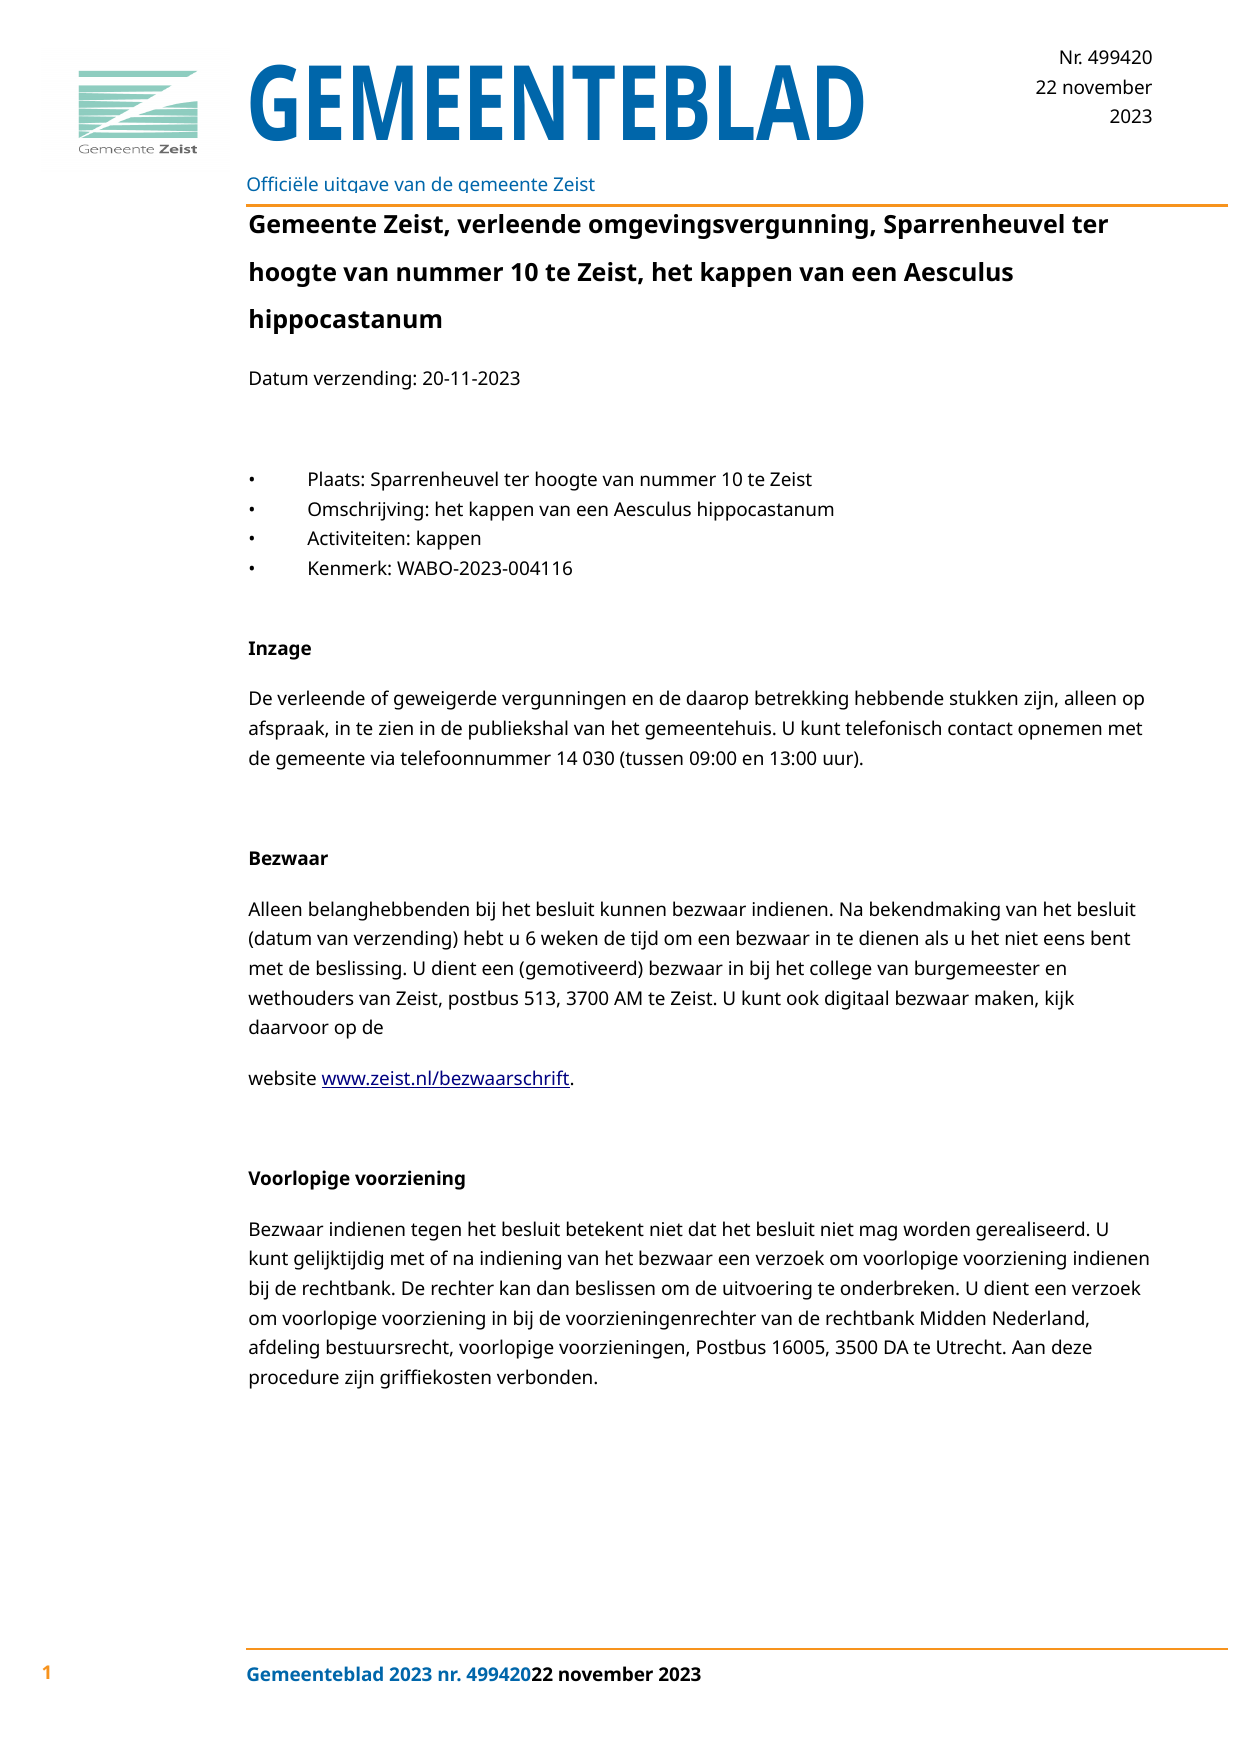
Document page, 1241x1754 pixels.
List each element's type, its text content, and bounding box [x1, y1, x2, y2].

text Voorlopige voorziening [248, 1166, 1152, 1191]
text Inzage [248, 635, 1152, 661]
text website www.zeist.nl/bezwaarschrift. [248, 1065, 1152, 1090]
text Gemeente Zeist, verleende omgevingsvergunning, Sparrenheuvel ter hoogte van nummer 10 te Zeist, het kappen van een Aesculus hippocastanum [248, 207, 1152, 336]
list Plaats: Sparrenheuvel ter hoogte van nummer 10 te Zeist [248, 466, 1152, 492]
text De verleende of geweigerde vergunningen en de daarop betrekking hebbende stukken zijn, alleen op afspraak, in te zien in de publiekshal van het gemeentehuis. U kunt telefonisch contact opnemen met de gemeente via telefoonnummer 14 030 (tussen 09:00 en 13:00 uur). [248, 686, 1152, 770]
list Activiteiten: kappen [248, 526, 1152, 551]
list Kenmerk: WABO-2023-004116 [248, 555, 1152, 581]
text Alleen belanghebbenden bij het besluit kunnen bezwaar indienen. Na bekendmaking van het besluit (datum van verzending) hebt u 6 weken de tijd om een bezwaar in te dienen als u het niet eens bent met de beslissing. U dient een (gemotiveerd) bezwaar in bij het college van burgemeester en wethouders van Zeist, postbus 513, 3700 AM te Zeist. U kunt ook digitaal bezwaar maken, kijk daarvoor op de [248, 896, 1152, 1040]
text Bezwaar indienen tegen het besluit betekent niet dat het besluit niet mag worden gerealiseerd. U kunt gelijktijdig met of na indiening van het bezwaar een verzoek om voorlopige voorziening indienen bij de rechtbank. De rechter kan dan beslissen om de uitvoering te onderbreken. U dient een verzoek om voorlopige voorziening in bij de voorzieningenrechter van de rechtbank Midden Nederland, afdeling bestuursrecht, voorlopige voorzieningen, Postbus 16005, 3500 DA te Utrecht. Aan deze procedure zijn griffiekosten verbonden. [248, 1216, 1152, 1389]
text Datum verzending: 20-11-2023 [248, 366, 1152, 391]
list Omschrijving: het kappen van een Aesculus hippocastanum [248, 496, 1152, 522]
picture [41, 47, 231, 172]
text Bezwaar [248, 846, 1152, 871]
